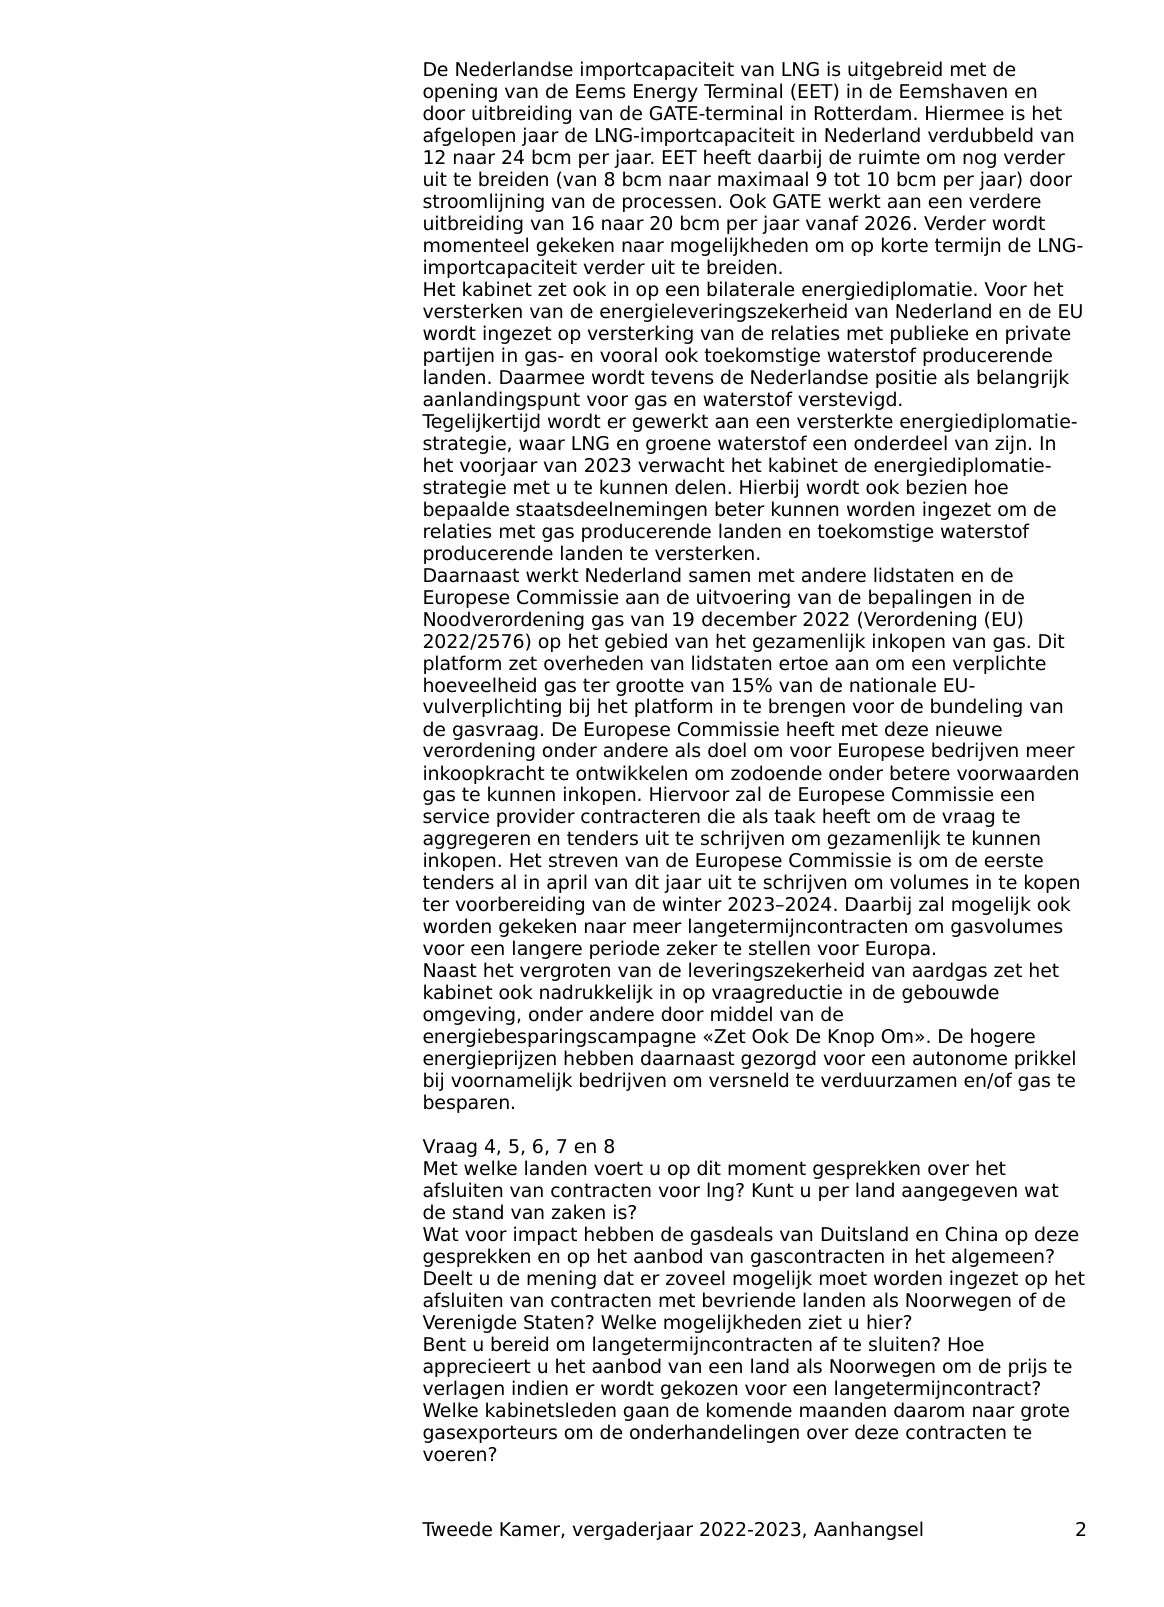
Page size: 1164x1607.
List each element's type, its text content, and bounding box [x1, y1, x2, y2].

text De Nederlandse importcapaciteit van LNG is uitgebreid met de opening van de Eems Energy Terminal (EET) in de Eemshaven en door uitbreiding van de GATE-terminal in Rotterdam. Hiermee is het afgelopen jaar de LNG-importcapaciteit in Nederland verdubbeld van 12 naar 24 bcm per jaar. EET heeft daarbij de ruimte om nog verder uit te breiden (van 8 bcm naar maximaal 9 tot 10 bcm per jaar) door stroomlijning van de processen. Ook GATE werkt aan een verdere uitbreiding van 16 naar 20 bcm per jaar vanaf 2026. Verder wordt momenteel gekeken naar mogelijkheden om op korte termijn de LNG-importcapaciteit verder uit te breiden. [422, 59, 1087, 279]
text Deelt u de mening dat er zoveel mogelijk moet worden ingezet op het afsluiten van contracten met bevriende landen als Noorwegen of de Verenigde Staten? Welke mogelijkheden ziet u hier? [422, 1268, 1087, 1334]
text Bent u bereid om langetermijncontracten af te sluiten? Hoe apprecieert u het aanbod van een land als Noorwegen om de prijs te verlagen indien er wordt gekozen voor een langetermijncontract? [422, 1334, 1087, 1400]
text Daarnaast werkt Nederland samen met andere lidstaten en de Europese Commissie aan de uitvoering van de bepalingen in de Noodverordening gas van 19 december 2022 (Verordening (EU) 2022/2576) op het gebied van het gezamenlijk inkopen van gas. Dit platform zet overheden van lidstaten ertoe aan om een verplichte hoeveelheid gas ter grootte van 15% van de nationale EU-vulverplichting bij het platform in te brengen voor de bundeling van de gasvraag. De Europese Commissie heeft met deze nieuwe verordening onder andere als doel om voor Europese bedrijven meer inkoopkracht te ontwikkelen om zodoende onder betere voorwaarden gas te kunnen inkopen. Hiervoor zal de Europese Commissie een service provider contracteren die als taak heeft om de vraag te aggregeren en tenders uit te schrijven om gezamenlijk te kunnen inkopen. Het streven van de Europese Commissie is om de eerste tenders al in april van dit jaar uit te schrijven om volumes in te kopen ter voorbereiding van de winter 2023–2024. Daarbij zal mogelijk ook worden gekeken naar meer langetermijncontracten om gasvolumes voor een langere periode zeker te stellen voor Europa. [422, 564, 1087, 960]
text Wat voor impact hebben de gasdeals van Duitsland en China op deze gesprekken en op het aanbod van gascontracten in het algemeen? [422, 1224, 1087, 1268]
text Het kabinet zet ook in op een bilaterale energiediplomatie. Voor het versterken van de energieleveringszekerheid van Nederland en de EU wordt ingezet op versterking van de relaties met publieke en private partijen in gas- en vooral ook toekomstige waterstof producerende landen. Daarmee wordt tevens de Nederlandse positie als belangrijk aanlandingspunt voor gas en waterstof verstevigd. [422, 279, 1087, 411]
text Vraag 4, 5, 6, 7 en 8 [422, 1136, 1087, 1158]
text Welke kabinetsleden gaan de komende maanden daarom naar grote gasexporteurs om de onderhandelingen over deze contracten te voeren? [422, 1400, 1087, 1466]
text Tegelijkertijd wordt er gewerkt aan een versterkte energiediplomatie-strategie, waar LNG en groene waterstof een onderdeel van zijn. In het voorjaar van 2023 verwacht het kabinet de energiediplomatie-strategie met u te kunnen delen. Hierbij wordt ook bezien hoe bepaalde staatsdeelnemingen beter kunnen worden ingezet om de relaties met gas producerende landen en toekomstige waterstof producerende landen te versterken. [422, 411, 1087, 564]
text Met welke landen voert u op dit moment gesprekken over het afsluiten van contracten voor lng? Kunt u per land aangegeven wat de stand van zaken is? [422, 1158, 1087, 1224]
text Naast het vergroten van de leveringszekerheid van aardgas zet het kabinet ook nadrukkelijk in op vraagreductie in de gebouwde omgeving, onder andere door middel van de energiebesparingscampagne «Zet Ook De Knop Om». De hogere energieprijzen hebben daarnaast gezorgd voor een autonome prikkel bij voornamelijk bedrijven om versneld te verduurzamen en/of gas te besparen. [422, 960, 1087, 1114]
